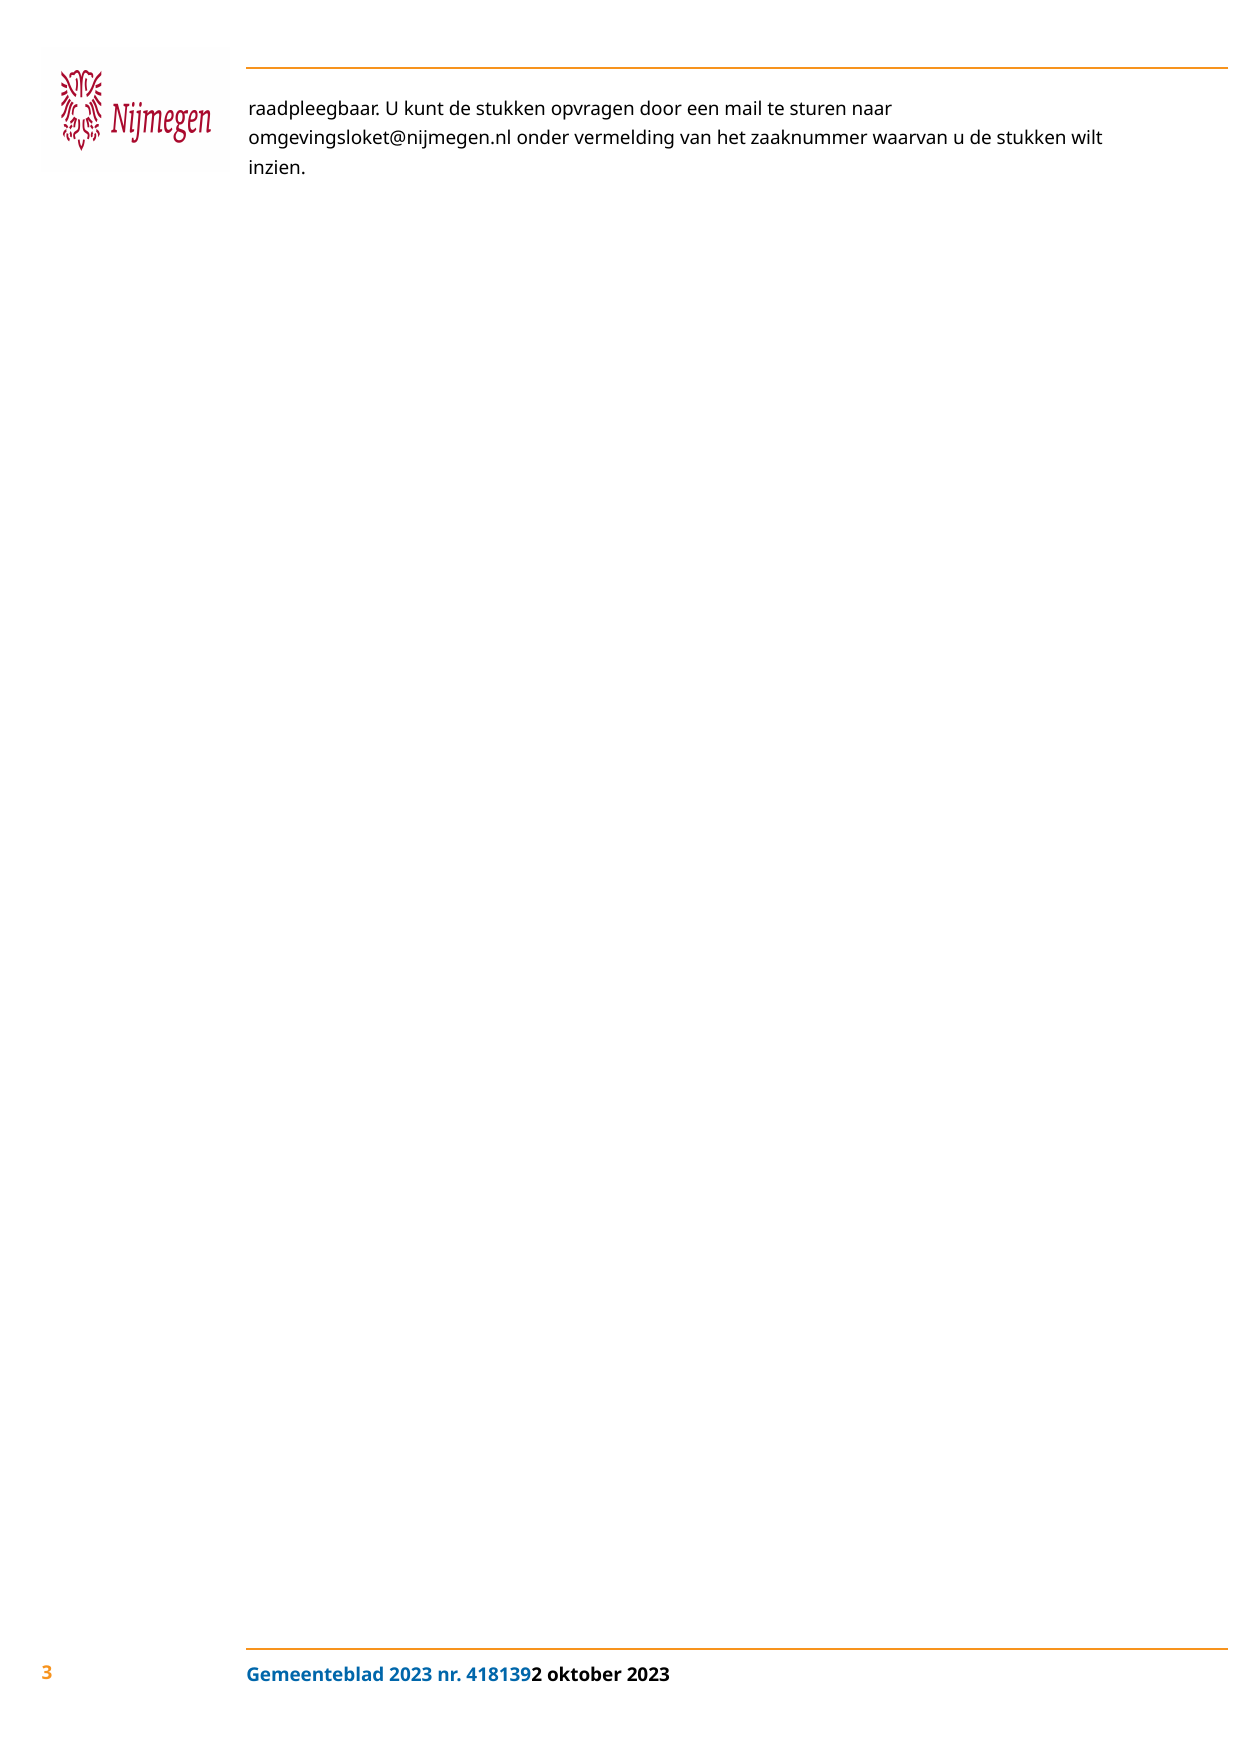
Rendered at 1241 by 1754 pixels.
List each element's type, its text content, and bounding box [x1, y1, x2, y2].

text raadpleegbaar. U kunt de stukken opvragen door een mail te sturen naar omgevingsloket@nijmegen.nl onder vermelding van het zaaknummer waarvan u de stukken wilt inzien. [248, 95, 1152, 180]
picture [41, 47, 231, 172]
